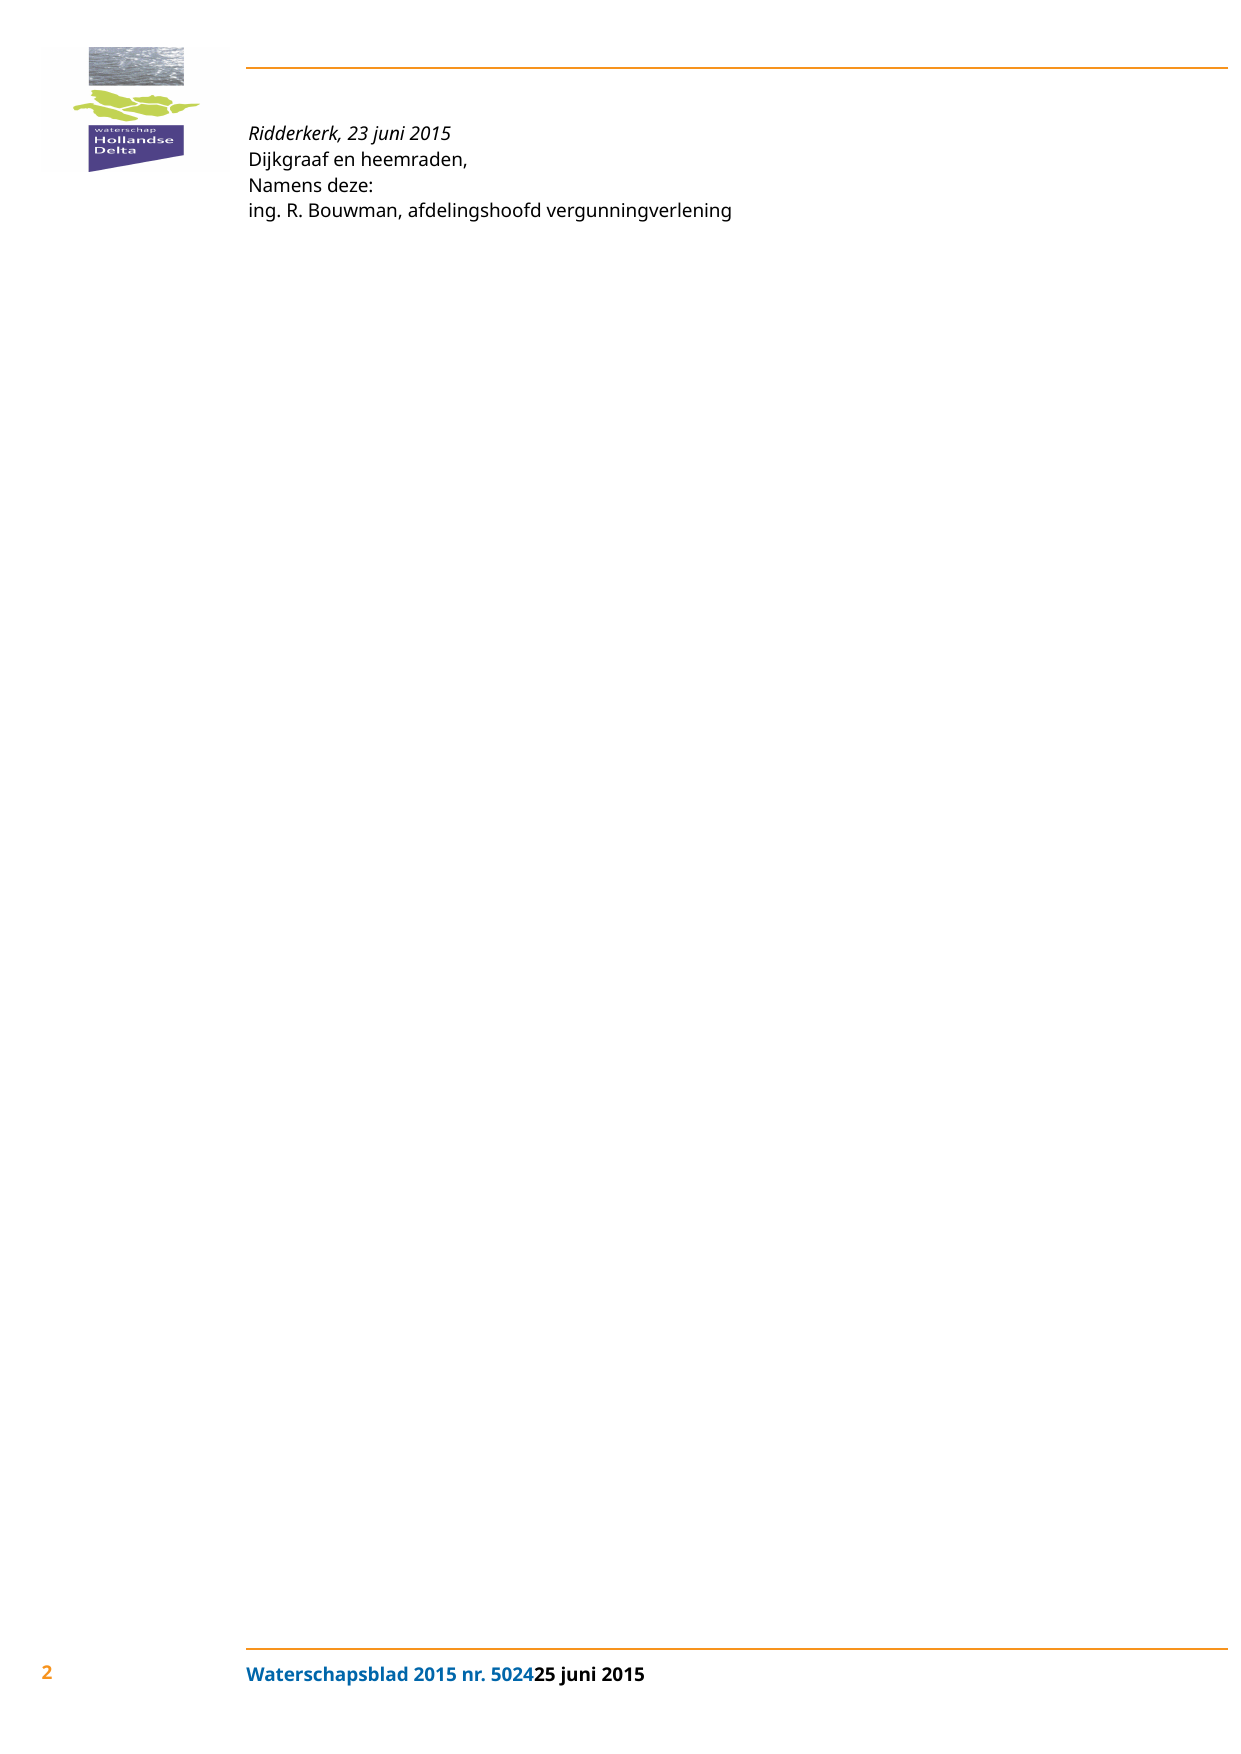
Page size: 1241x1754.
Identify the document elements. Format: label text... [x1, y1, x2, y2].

text Dijkgraaf en heemraden, [248, 146, 1152, 172]
text ing. R. Bouwman, afdelingshoofd vergunningverlening [248, 198, 1152, 223]
text Namens deze: [248, 172, 1152, 198]
picture [41, 47, 231, 172]
text Ridderkerk, 23 juni 2015 [248, 121, 1152, 146]
